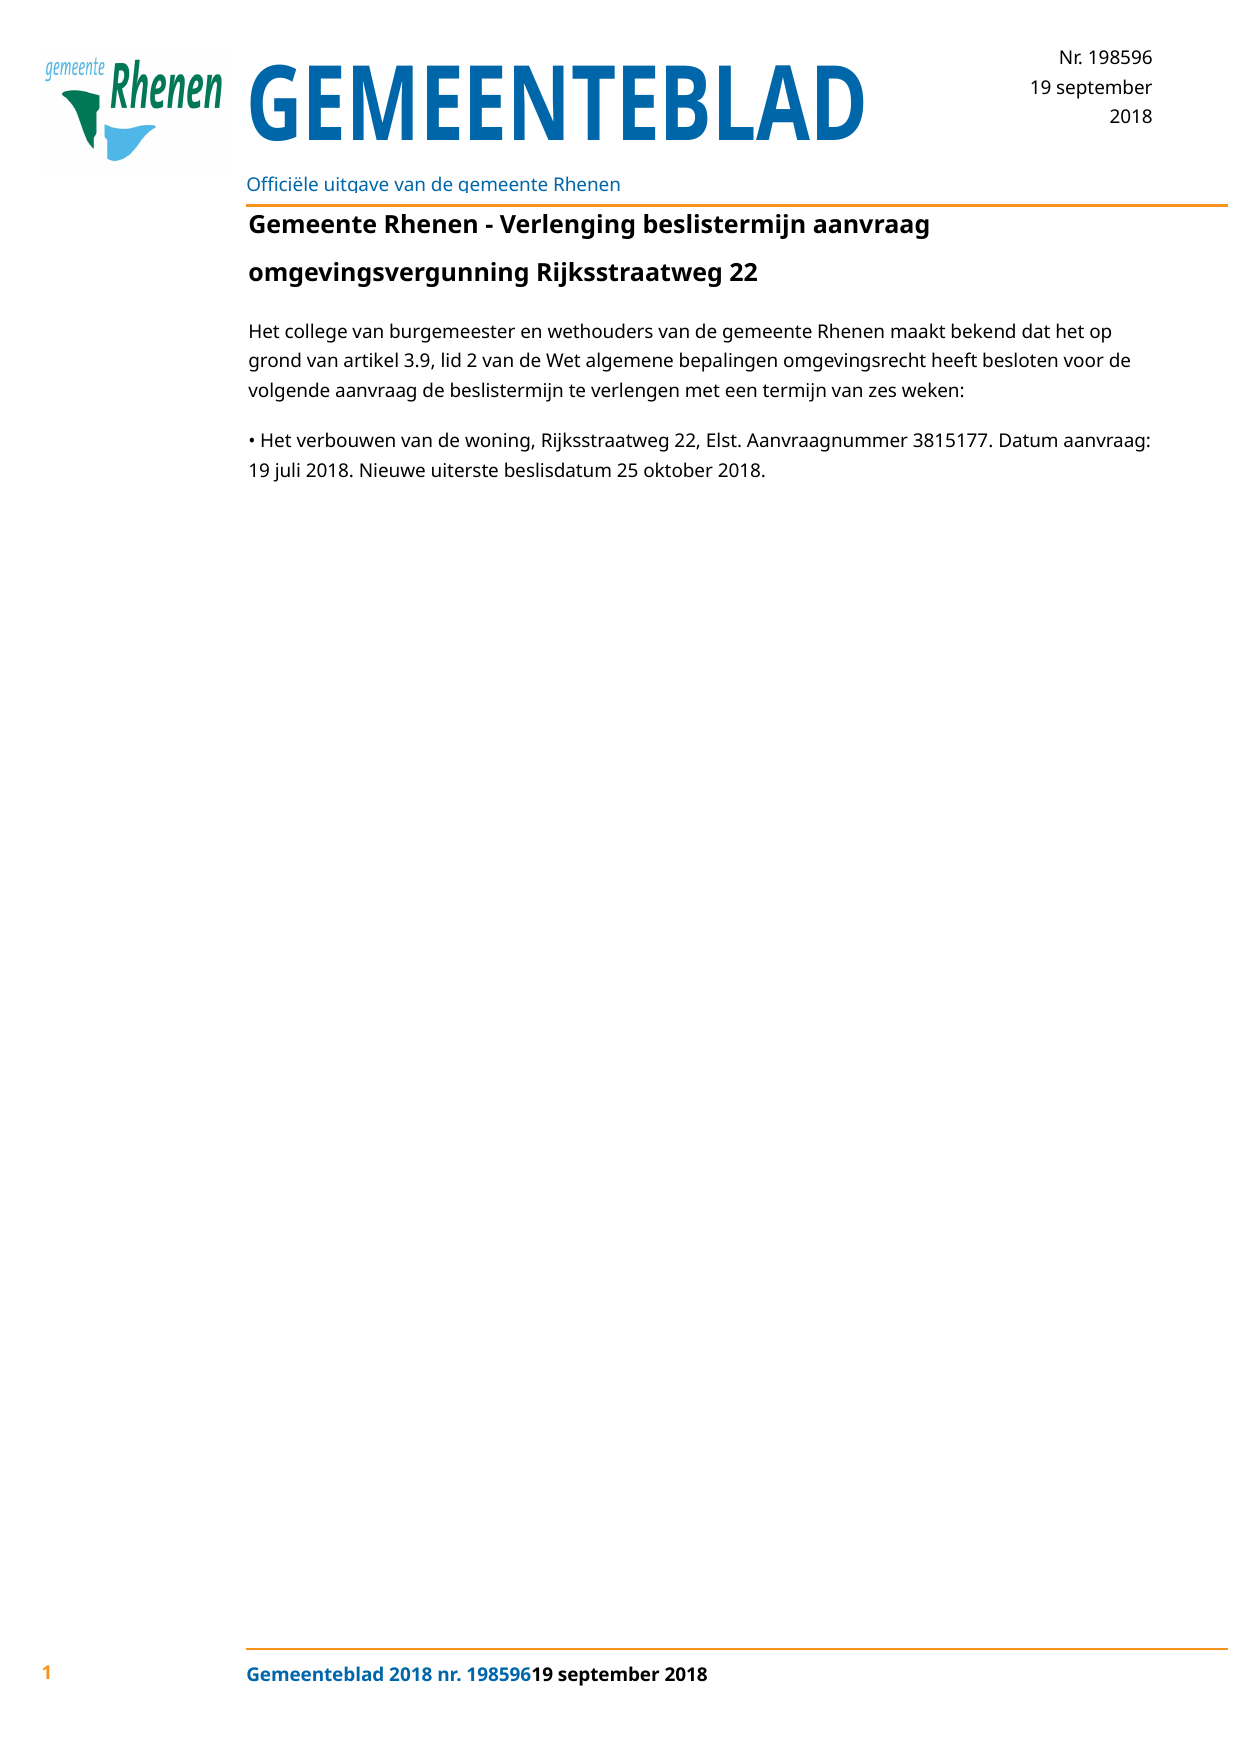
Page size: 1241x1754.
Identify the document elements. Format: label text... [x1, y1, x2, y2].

picture [41, 47, 231, 172]
text • Het verbouwen van de woning, Rijksstraatweg 22, Elst. Aanvraagnummer 3815177. Datum aanvraag: 19 juli 2018. Nieuwe uiterste beslisdatum 25 oktober 2018. [248, 427, 1152, 483]
text Gemeente Rhenen - Verlenging beslistermijn aanvraag omgevingsvergunning Rijksstraatweg 22 [248, 207, 1152, 288]
text Het college van burgemeester en wethouders van de gemeente Rhenen maakt bekend dat het op grond van artikel 3.9, lid 2 van de Wet algemene bepalingen omgevingsrecht heeft besloten voor de volgende aanvraag de beslistermijn te verlengen met een termijn van zes weken: [248, 318, 1152, 403]
